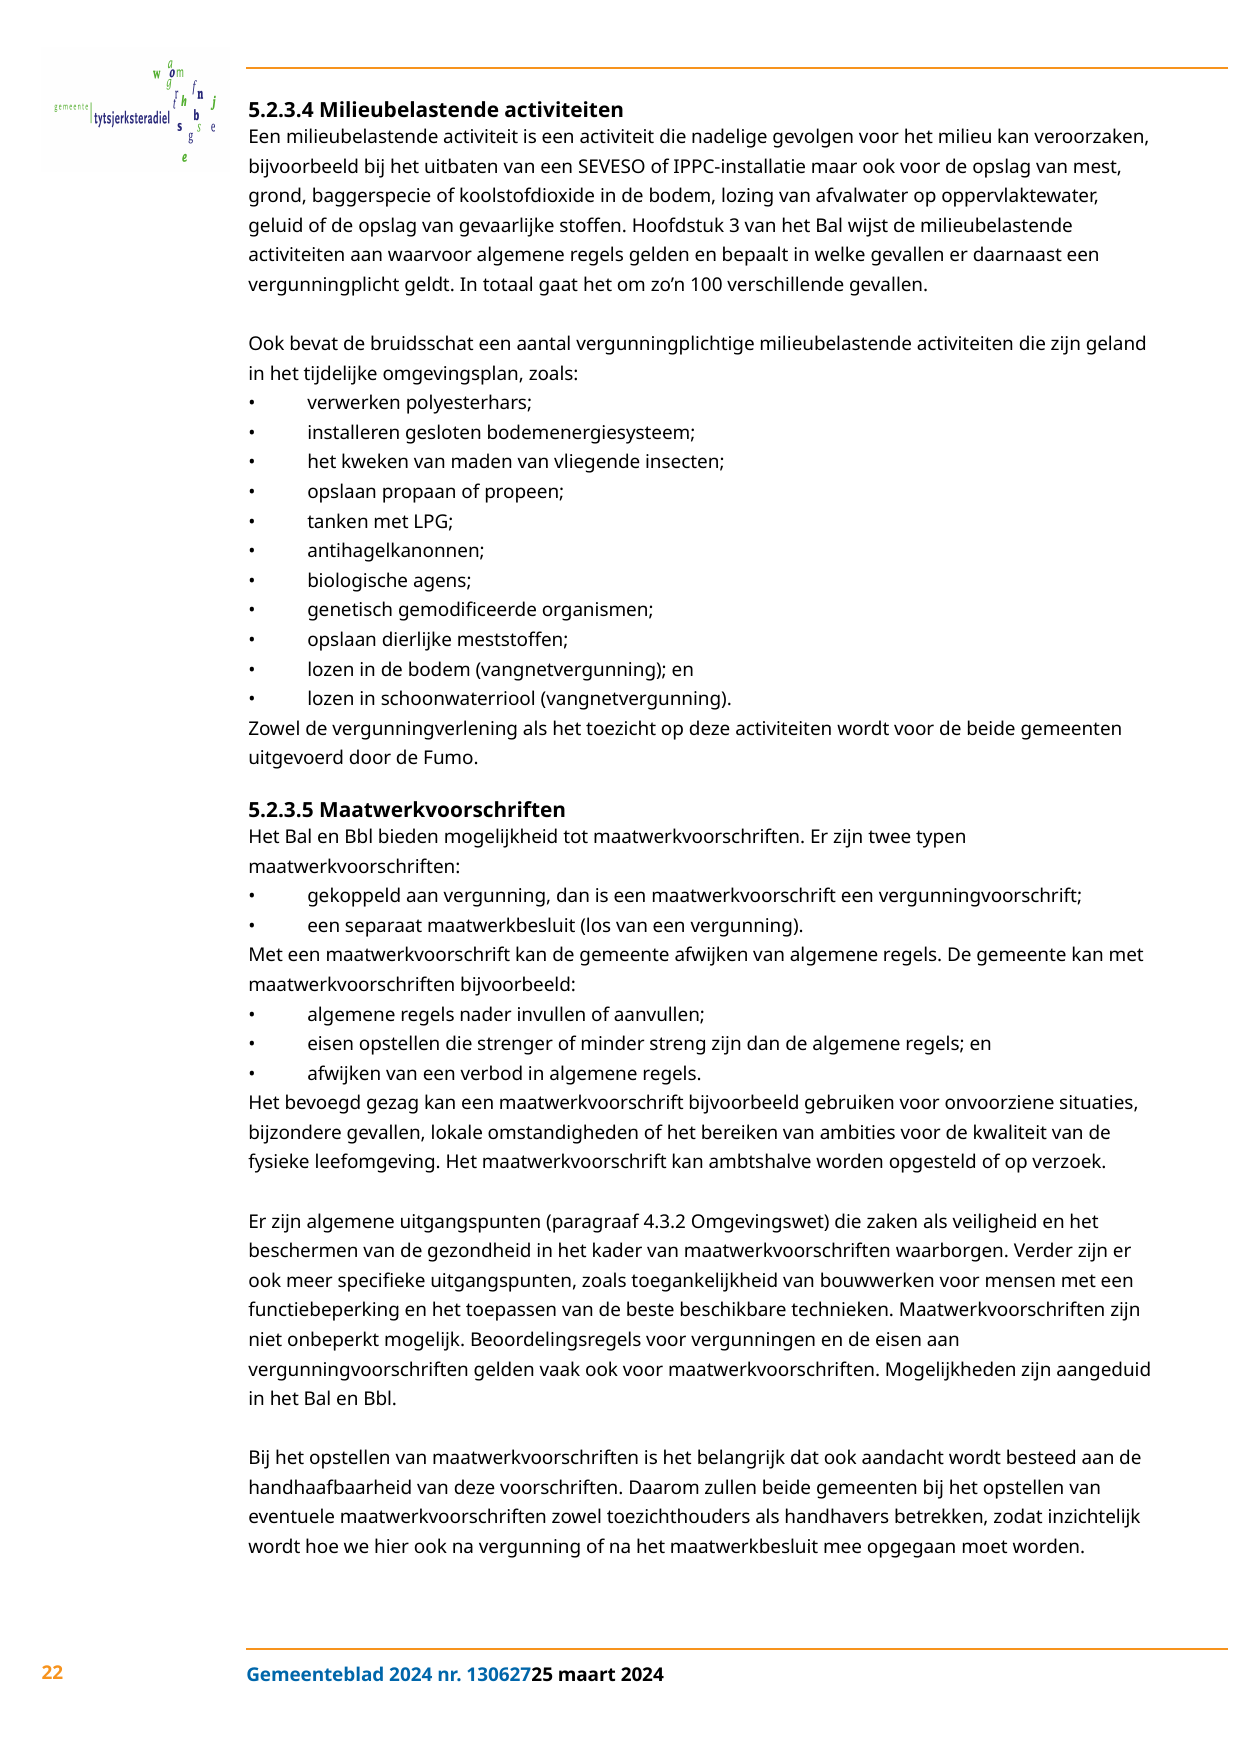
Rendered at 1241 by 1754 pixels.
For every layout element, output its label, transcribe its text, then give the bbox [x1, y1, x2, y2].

list genetisch gemodificeerde organismen; [248, 597, 1152, 622]
list biologische agens; [248, 567, 1152, 593]
list gekoppeld aan vergunning, dan is een maatwerkvoorschrift een vergunningvoorschrift; [248, 882, 1152, 908]
text Er zijn algemene uitgangspunten (paragraaf 4.3.2 Omgevingswet) die zaken als veiligheid en het beschermen van de gezondheid in het kader van maatwerkvoorschriften waarborgen. Verder zijn er ook meer specifieke uitgangspunten, zoals toegankelijkheid van bouwwerken voor mensen met een functiebeperking en het toepassen van de beste beschikbare technieken. Maatwerkvoorschriften zijn niet onbeperkt mogelijk. Beoordelingsregels voor vergunningen en de eisen aan vergunningvoorschriften gelden vaak ook voor maatwerkvoorschriften. Mogelijkheden zijn aangeduid in het Bal en Bbl. [248, 1208, 1152, 1411]
picture [41, 47, 231, 172]
list lozen in de bodem (vangnetvergunning); en [248, 656, 1152, 681]
text Het Bal en Bbl bieden mogelijkheid tot maatwerkvoorschriften. Er zijn twee typen maatwerkvoorschriften: [248, 823, 1152, 879]
list een separaat maatwerkbesluit (los van een vergunning). [248, 912, 1152, 938]
list verwerken polyesterhars; [248, 389, 1152, 415]
text Bij het opstellen van maatwerkvoorschriften is het belangrijk dat ook aandacht wordt besteed aan de handhaafbaarheid van deze voorschriften. Daarom zullen beide gemeenten bij het opstellen van eventuele maatwerkvoorschriften zowel toezichthouders als handhavers betrekken, zodat inzichtelijk wordt hoe we hier ook na vergunning of na het maatwerkbesluit mee opgegaan moet worden. [248, 1444, 1152, 1559]
text Ook bevat de bruidsschat een aantal vergunningplichtige milieubelastende activiteiten die zijn geland in het tijdelijke omgevingsplan, zoals: [248, 330, 1152, 386]
list lozen in schoonwaterriool (vangnetvergunning). [248, 685, 1152, 711]
list algemene regels nader invullen of aanvullen; [248, 1001, 1152, 1027]
list opslaan dierlijke meststoffen; [248, 626, 1152, 652]
text Zowel de vergunningverlening als het toezicht op deze activiteiten wordt voor de beide gemeenten uitgevoerd door de Fumo. [248, 715, 1152, 770]
text Het bevoegd gezag kan een maatwerkvoorschrift bijvoorbeeld gebruiken voor onvoorziene situaties, bijzondere gevallen, lokale omstandigheden of het bereiken van ambities voor de kwaliteit van de fysieke leefomgeving. Het maatwerkvoorschrift kan ambtshalve worden opgesteld of op verzoek. [248, 1089, 1152, 1174]
text Met een maatwerkvoorschrift kan de gemeente afwijken van algemene regels. De gemeente kan met maatwerkvoorschriften bijvoorbeeld: [248, 942, 1152, 997]
list antihagelkanonnen; [248, 537, 1152, 563]
list afwijken van een verbod in algemene regels. [248, 1060, 1152, 1086]
list opslaan propaan of propeen; [248, 478, 1152, 504]
list eisen opstellen die strenger of minder streng zijn dan de algemene regels; en [248, 1030, 1152, 1056]
list het kweken van maden van vliegende insecten; [248, 449, 1152, 474]
list installeren gesloten bodemenergiesysteem; [248, 419, 1152, 445]
text 5.2.3.5 Maatwerkvoorschriften [248, 795, 1152, 823]
text 5.2.3.4 Milieubelastende activiteiten [248, 95, 1152, 123]
text Een milieubelastende activiteit is een activiteit die nadelige gevolgen voor het milieu kan veroorzaken, bijvoorbeeld bij het uitbaten van een SEVESO of IPPC-installatie maar ook voor de opslag van mest, grond, baggerspecie of koolstofdioxide in de bodem, lozing van afvalwater op oppervlaktewater, geluid of de opslag van gevaarlijke stoffen. Hoofdstuk 3 van het Bal wijst de milieubelastende activiteiten aan waarvoor algemene regels gelden en bepaalt in welke gevallen er daarnaast een vergunningplicht geldt. In totaal gaat het om zo’n 100 verschillende gevallen. [248, 123, 1152, 297]
list tanken met LPG; [248, 508, 1152, 533]
